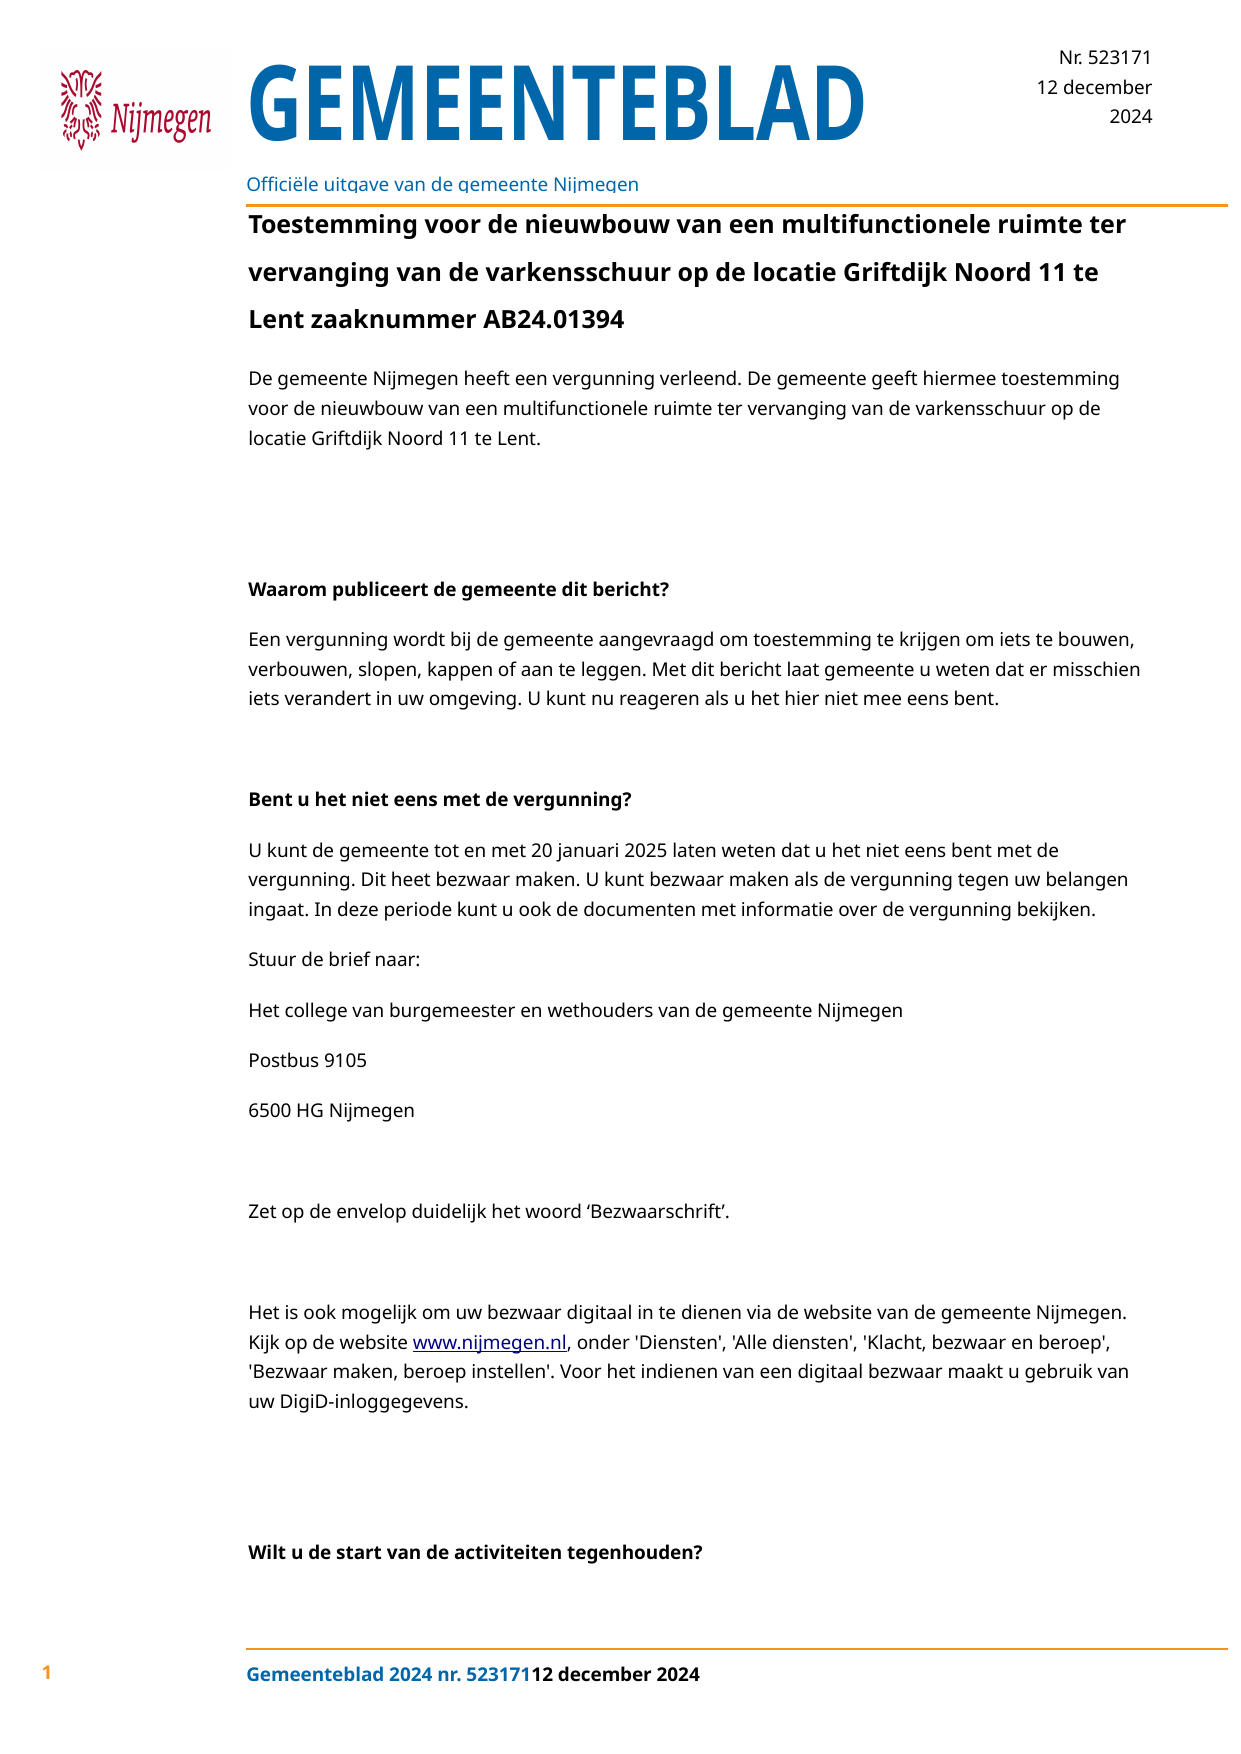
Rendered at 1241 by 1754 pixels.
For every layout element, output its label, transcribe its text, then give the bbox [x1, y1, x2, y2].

text Stuur de brief naar: [248, 946, 1152, 972]
text De gemeente Nijmegen heeft een vergunning verleend. De gemeente geeft hiermee toestemming voor de nieuwbouw van een multifunctionele ruimte ter vervanging van de varkensschuur op de locatie Griftdijk Noord 11 te Lent. [248, 366, 1152, 450]
text Waarom publiceert de gemeente dit bericht? [248, 576, 1152, 602]
text Bent u het niet eens met de vergunning? [248, 786, 1152, 812]
text Het is ook mogelijk om uw bezwaar digitaal in te dienen via de website van de gemeente Nijmegen. Kijk op de website www.nijmegen.nl, onder 'Diensten', 'Alle diensten', 'Klacht, bezwaar en beroep', 'Bezwaar maken, beroep instellen'. Voor het indienen van een digitaal bezwaar maakt u gebruik van uw DigiD-inloggegevens. [248, 1299, 1152, 1414]
text Toestemming voor de nieuwbouw van een multifunctionele ruimte ter vervanging van de varkensschuur op de locatie Griftdijk Noord 11 te Lent zaaknummer AB24.01394 [248, 207, 1152, 336]
text Een vergunning wordt bij de gemeente aangevraagd om toestemming te krijgen om iets te bouwen, verbouwen, slopen, kappen of aan te leggen. Met dit bericht laat gemeente u weten dat er misschien iets verandert in uw omgeving. U kunt nu reageren als u het hier niet mee eens bent. [248, 626, 1152, 711]
text U kunt de gemeente tot en met 20 januari 2025 laten weten dat u het niet eens bent met de vergunning. Dit heet bezwaar maken. U kunt bezwaar maken als de vergunning tegen uw belangen ingaat. In deze periode kunt u ook de documenten met informatie over de vergunning bekijken. [248, 837, 1152, 922]
text 6500 HG Nijmegen [248, 1098, 1152, 1123]
picture [41, 47, 231, 172]
text Postbus 9105 [248, 1047, 1152, 1073]
text Het college van burgemeester en wethouders van de gemeente Nijmegen [248, 997, 1152, 1022]
text Wilt u de start van de activiteiten tegenhouden? [248, 1539, 1152, 1565]
text Zet op de envelop duidelijk het woord ‘Bezwaarschrift’. [248, 1198, 1152, 1224]
